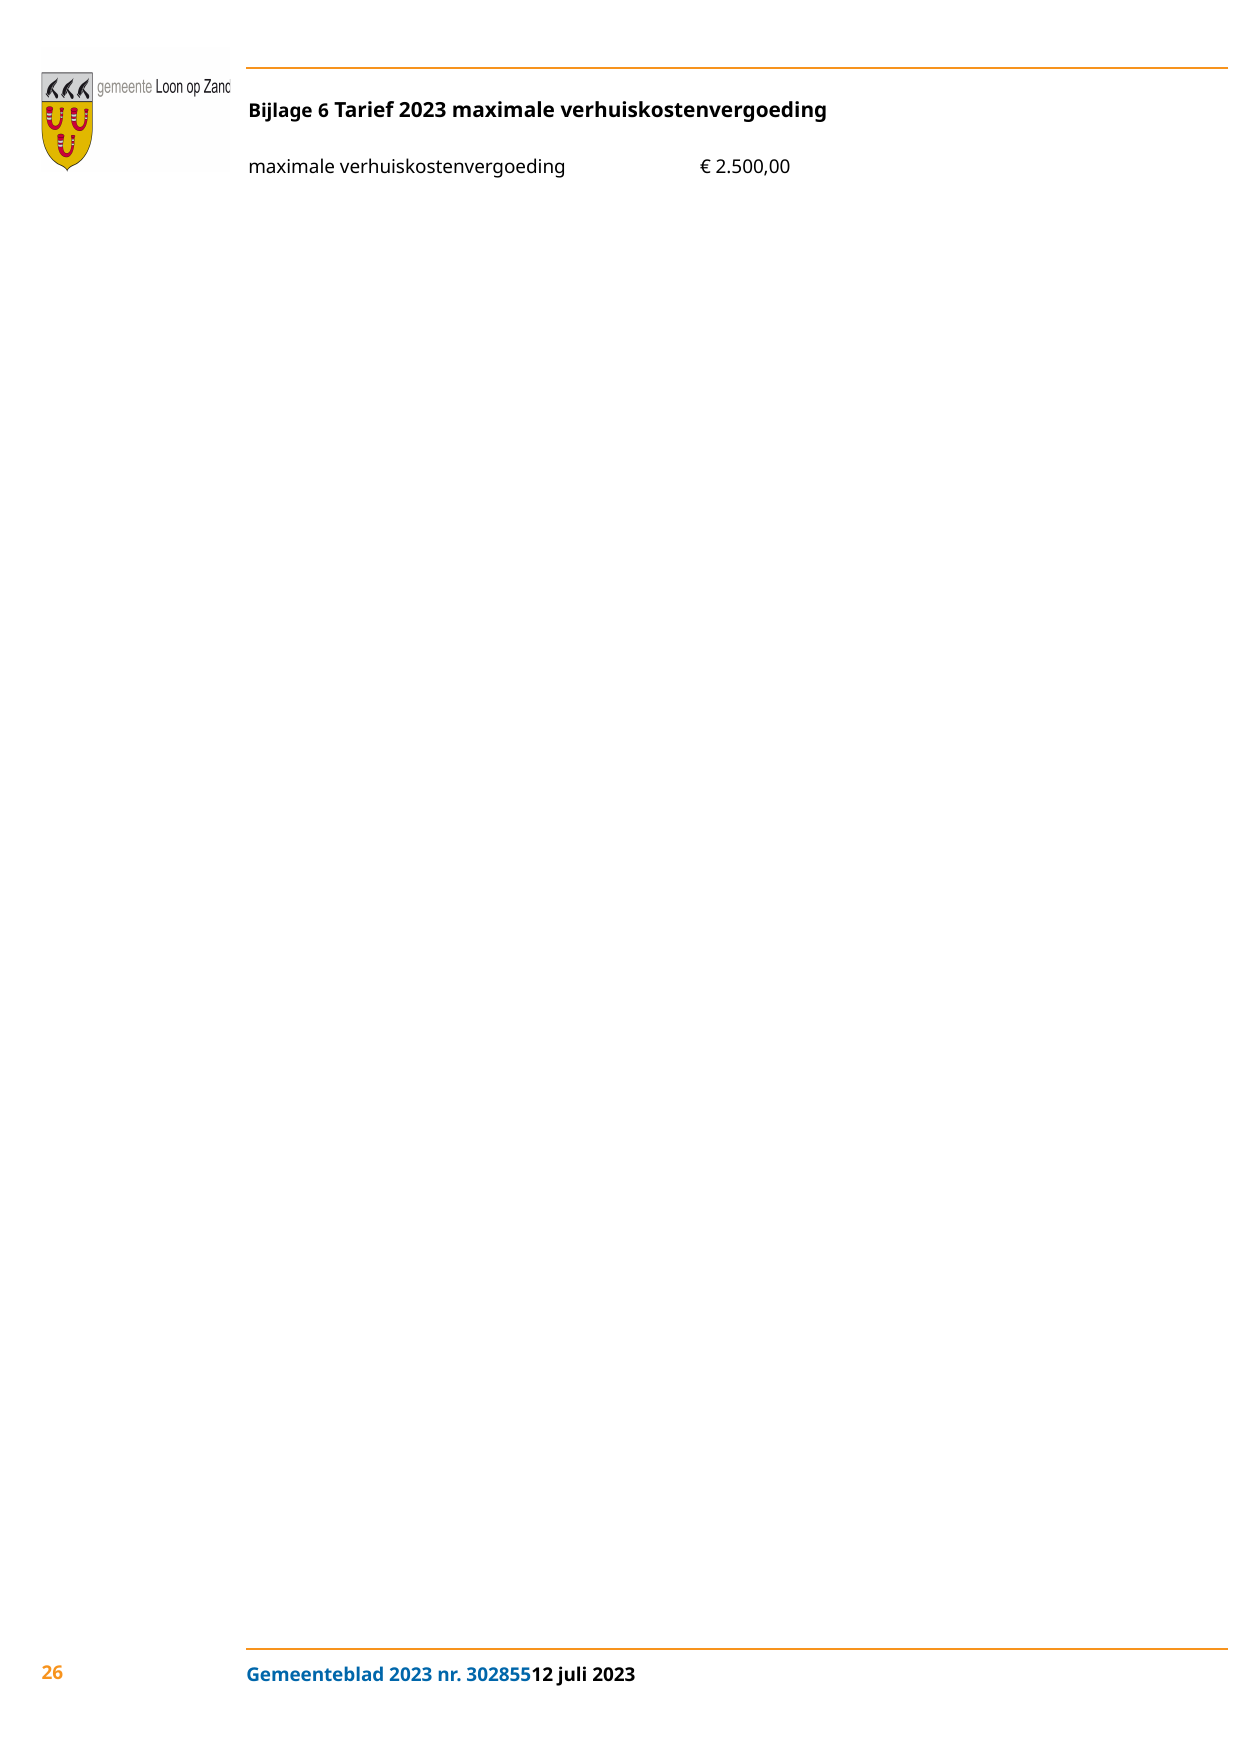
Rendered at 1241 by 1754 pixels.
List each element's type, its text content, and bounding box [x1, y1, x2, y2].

text Bijlage 6 Tarief 2023 maximale verhuiskostenvergoeding [248, 95, 1152, 123]
table_header maximale verhuiskostenvergoeding [248, 153, 700, 179]
picture [41, 47, 231, 172]
table_header € 2.500,00 [700, 153, 1152, 179]
